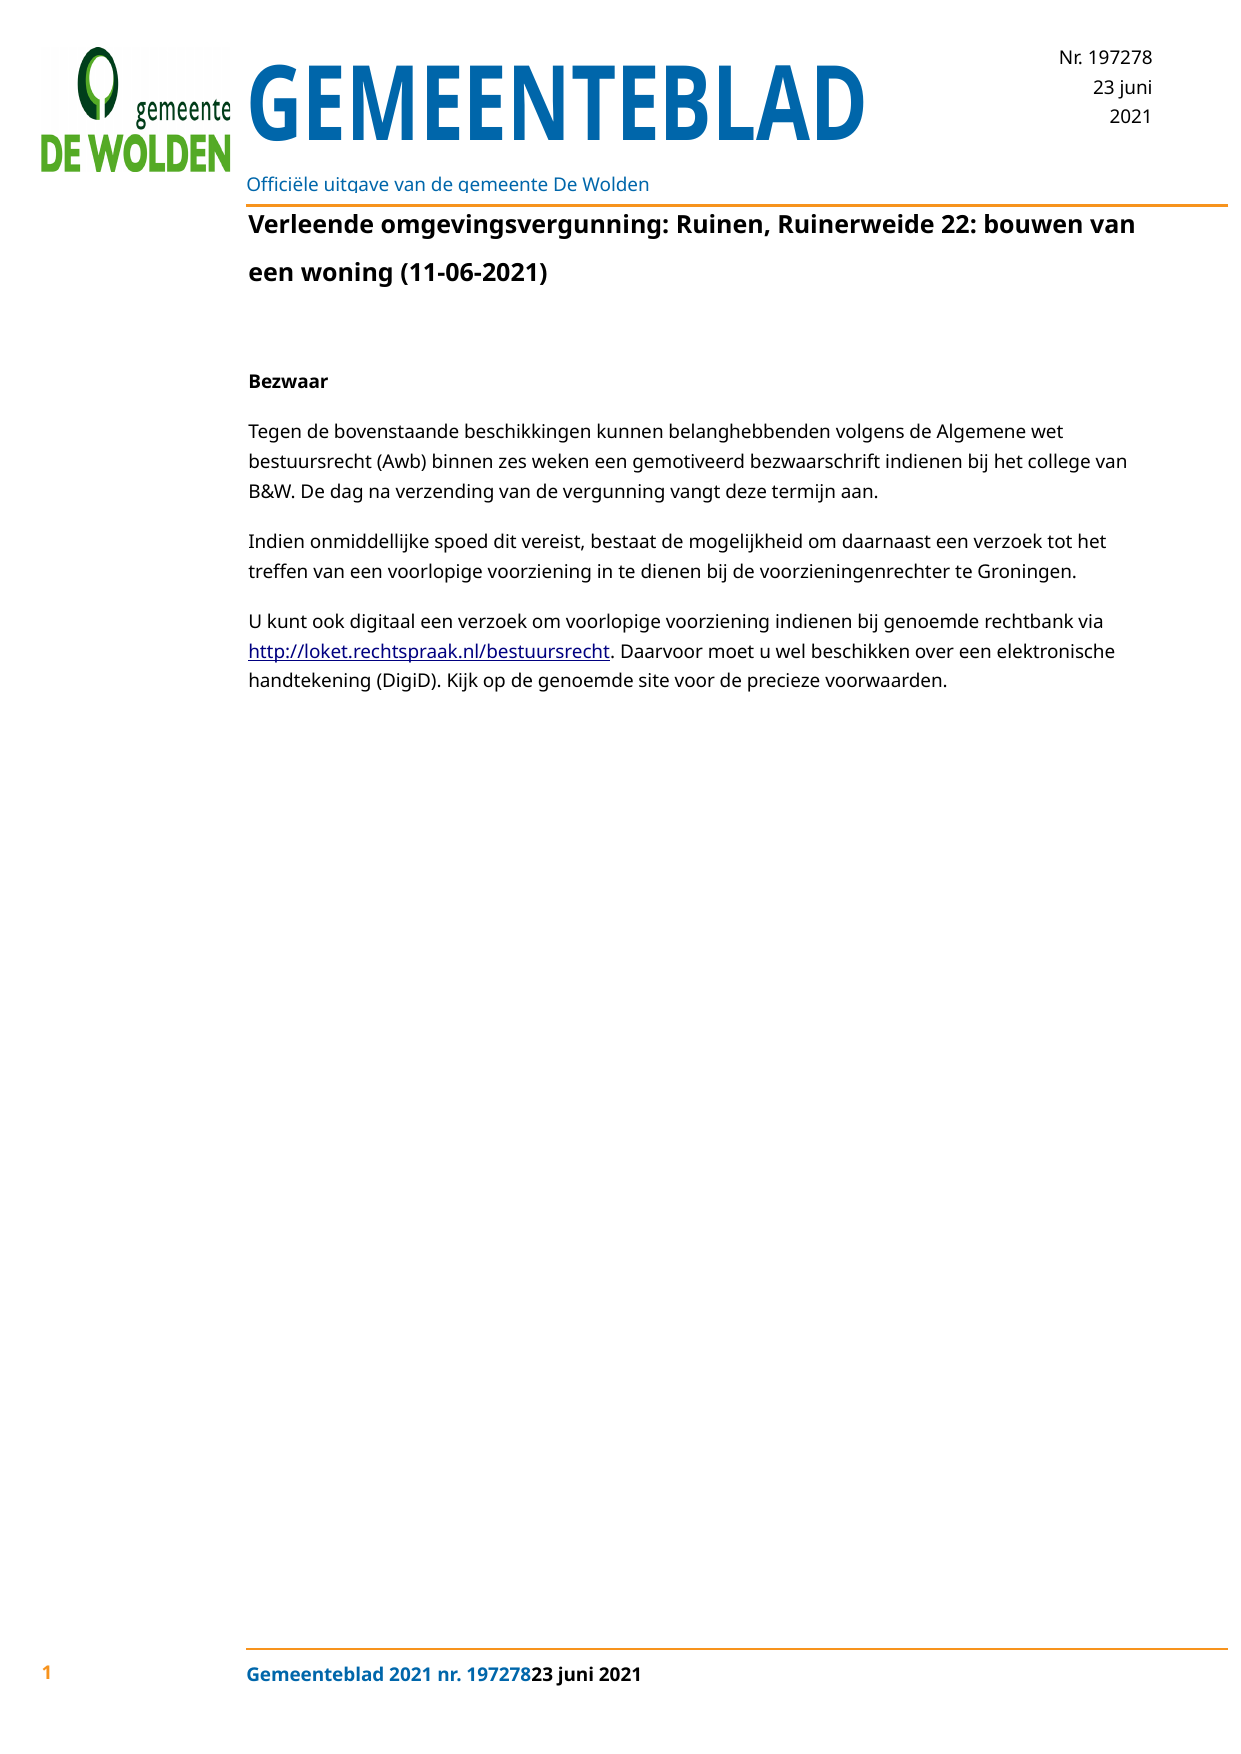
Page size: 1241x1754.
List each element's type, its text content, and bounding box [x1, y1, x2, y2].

text Tegen de bovenstaande beschikkingen kunnen belanghebbenden volgens de Algemene wet bestuursrecht (Awb) binnen zes weken een gemotiveerd bezwaarschrift indienen bij het college van B&W. De dag na verzending van de vergunning vangt deze termijn aan. [248, 419, 1152, 504]
picture [41, 47, 231, 172]
text Bezwaar [248, 368, 1152, 394]
text U kunt ook digitaal een verzoek om voorlopige voorziening indienen bij genoemde rechtbank via http://loket.rechtspraak.nl/bestuursrecht. Daarvoor moet u wel beschikken over een elektronische handtekening (DigiD). Kijk op de genoemde site voor de precieze voorwaarden. [248, 608, 1152, 693]
text Indien onmiddellijke spoed dit vereist, bestaat de mogelijkheid om daarnaast een verzoek tot het treffen van een voorlopige voorziening in te dienen bij de voorzieningenrechter te Groningen. [248, 528, 1152, 584]
text Verleende omgevingsvergunning: Ruinen, Ruinerweide 22: bouwen van een woning (11-06-2021) [248, 207, 1152, 288]
